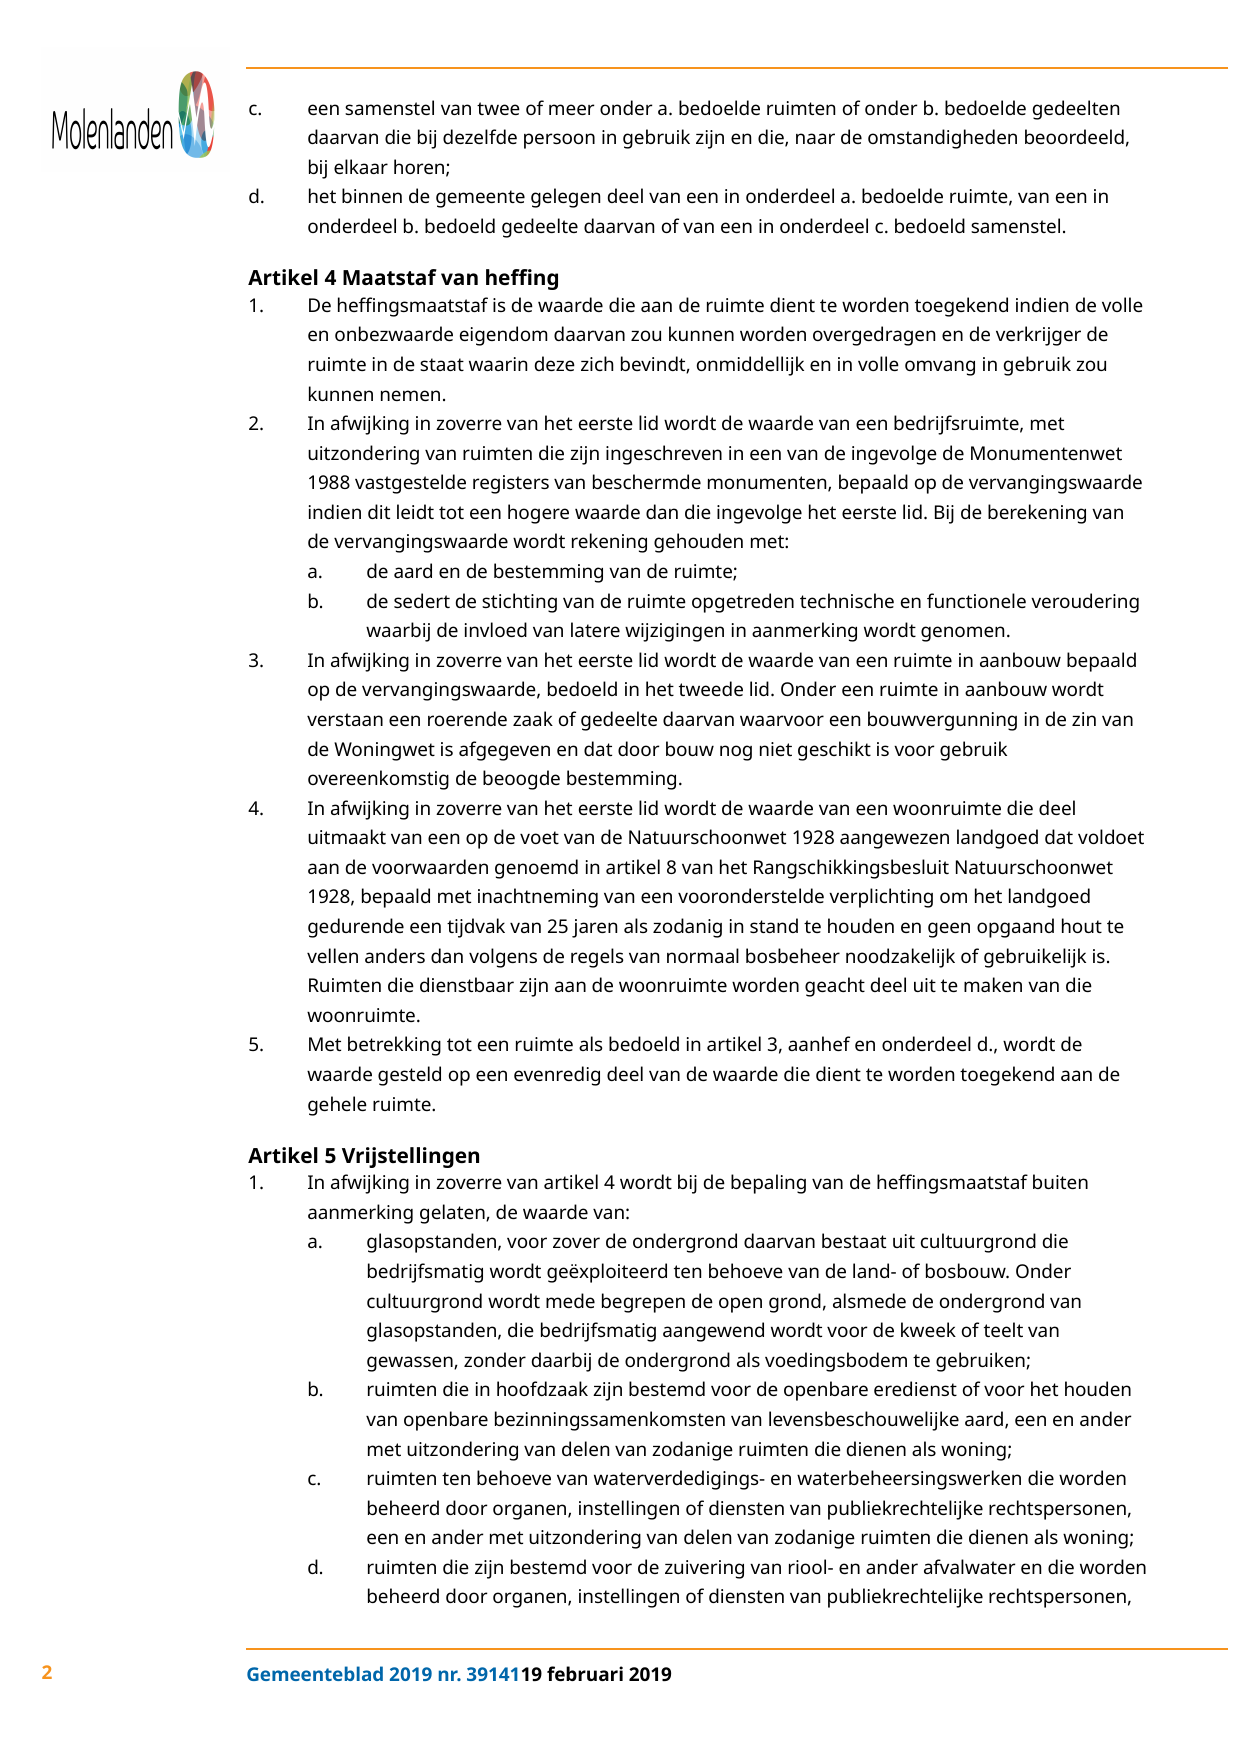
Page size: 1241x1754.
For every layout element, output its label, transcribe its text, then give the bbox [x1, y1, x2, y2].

list ruimten die in hoofdzaak zijn bestemd voor de openbare eredienst of voor het houden van openbare bezinningssamenkomsten van levensbeschouwelijke aard, een en ander met uitzondering van delen van zodanige ruimten die dienen als woning; [307, 1377, 1152, 1462]
list In afwijking in zoverre van het eerste lid wordt de waarde van een bedrijfsruimte, met uitzondering van ruimten die zijn ingeschreven in een van de ingevolge de Monumentenwet 1988 vastgestelde registers van beschermde monumenten, bepaald op de vervangingswaarde indien dit leidt tot een hogere waarde dan die ingevolge het eerste lid. Bij de berekening van de vervangingswaarde wordt rekening gehouden met: [248, 410, 1152, 554]
list In afwijking in zoverre van artikel 4 wordt bij de bepaling van de heffingsmaatstaf buiten aanmerking gelaten, de waarde van: [248, 1169, 1152, 1225]
picture [41, 47, 231, 172]
list glasopstanden, voor zover de ondergrond daarvan bestaat uit cultuurgrond die bedrijfsmatig wordt geëxploiteerd ten behoeve van de land- of bosbouw. Onder cultuurgrond wordt mede begrepen de open grond, alsmede de ondergrond van glasopstanden, die bedrijfsmatig aangewend wordt voor de kweek of teelt van gewassen, zonder daarbij de ondergrond als voedingsbodem te gebruiken; [307, 1229, 1152, 1373]
text Artikel 4 Maatstaf van heffing [248, 263, 1152, 292]
list Met betrekking tot een ruimte als bedoeld in artikel 3, aanhef en onderdeel d., wordt de waarde gesteld op een evenredig deel van de waarde die dient te worden toegekend aan de gehele ruimte. [248, 1032, 1152, 1116]
list ruimten ten behoeve van waterverdedigings- en waterbeheersingswerken die worden beheerd door organen, instellingen of diensten van publiekrechtelijke rechtspersonen, een en ander met uitzondering van delen van zodanige ruimten die dienen als woning; [307, 1465, 1152, 1550]
list de sedert de stichting van de ruimte opgetreden technische en functionele veroudering waarbij de invloed van latere wijzigingen in aanmerking wordt genomen. [307, 588, 1152, 643]
list In afwijking in zoverre van het eerste lid wordt de waarde van een ruimte in aanbouw bepaald op de vervangingswaarde, bedoeld in het tweede lid. Onder een ruimte in aanbouw wordt verstaan een roerende zaak of gedeelte daarvan waarvoor een bouwvergunning in de zin van de Woningwet is afgegeven en dat door bouw nog niet geschikt is voor gebruik overeenkomstig de beoogde bestemming. [248, 647, 1152, 791]
list een samenstel van twee of meer onder a. bedoelde ruimten of onder b. bedoelde gedeelten daarvan die bij dezelfde persoon in gebruik zijn en die, naar de omstandigheden beoordeeld, bij elkaar horen; [248, 95, 1152, 180]
text Artikel 5 Vrijstellingen [248, 1141, 1152, 1169]
list het binnen de gemeente gelegen deel van een in onderdeel a. bedoelde ruimte, van een in onderdeel b. bedoeld gedeelte daarvan of van een in onderdeel c. bedoeld samenstel. [248, 183, 1152, 239]
list ruimten die zijn bestemd voor de zuivering van riool- en ander afvalwater en die worden beheerd door organen, instellingen of diensten van publiekrechtelijke rechtspersonen, [307, 1554, 1152, 1609]
list De heffingsmaatstaf is de waarde die aan de ruimte dient te worden toegekend indien de volle en onbezwaarde eigendom daarvan zou kunnen worden overgedragen en de verkrijger de ruimte in de staat waarin deze zich bevindt, onmiddellijk en in volle omvang in gebruik zou kunnen nemen. [248, 292, 1152, 406]
list de aard en de bestemming van de ruimte; [307, 558, 1152, 584]
list In afwijking in zoverre van het eerste lid wordt de waarde van een woonruimte die deel uitmaakt van een op de voet van de Natuurschoonwet 1928 aangewezen landgoed dat voldoet aan de voorwaarden genoemd in artikel 8 van het Rangschikkingsbesluit Natuurschoonwet 1928, bepaald met inachtneming van een vooronderstelde verplichting om het landgoed gedurende een tijdvak van 25 jaren als zodanig in stand te houden en geen opgaand hout te vellen anders dan volgens de regels van normaal bosbeheer noodzakelijk of gebruikelijk is. Ruimten die dienstbaar zijn aan de woonruimte worden geacht deel uit te maken van die woonruimte. [248, 795, 1152, 1028]
